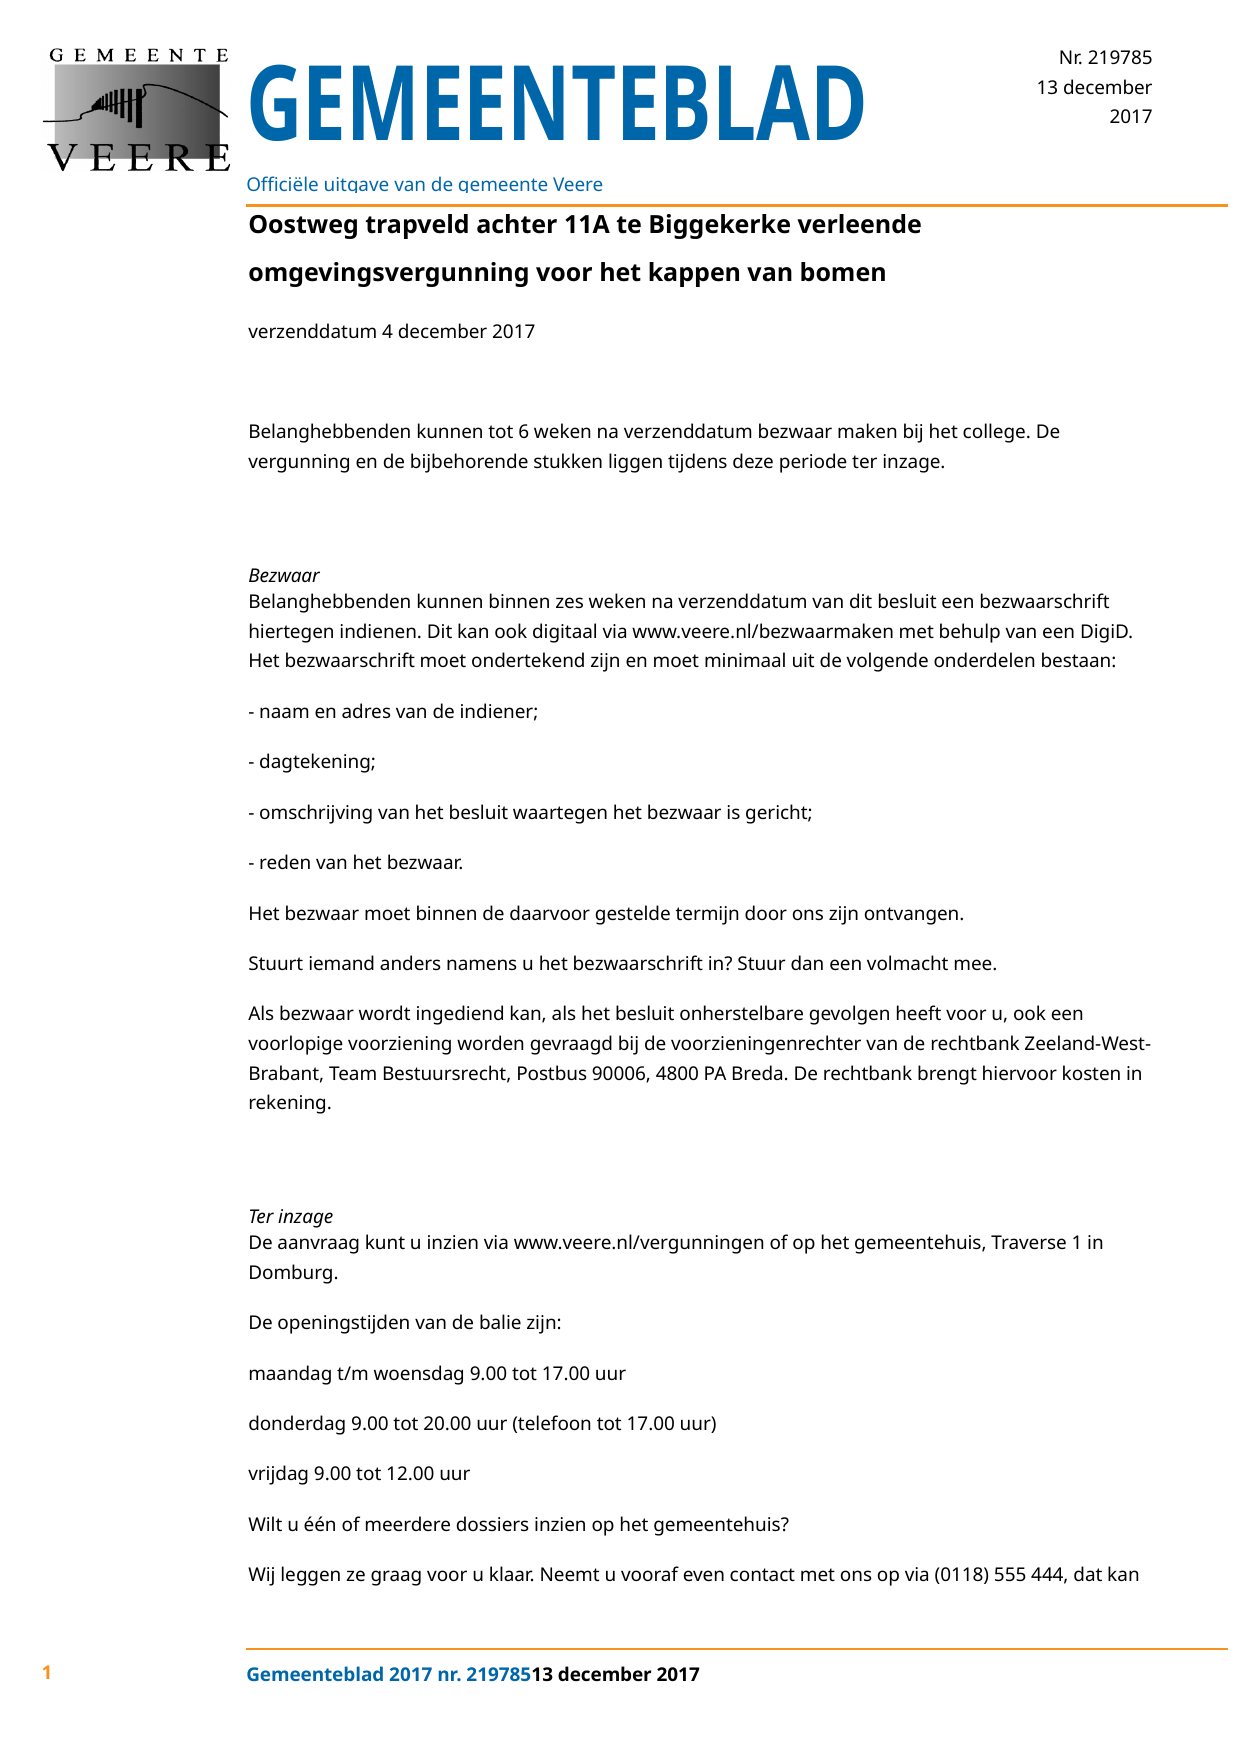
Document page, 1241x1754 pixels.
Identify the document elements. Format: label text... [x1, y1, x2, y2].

text Als bezwaar wordt ingediend kan, als het besluit onherstelbare gevolgen heeft voor u, ook een voorlopige voorziening worden gevraagd bij de voorzieningenrechter van de rechtbank Zeeland-West-Brabant, Team Bestuursrecht, Postbus 90006, 4800 PA Breda. De rechtbank brengt hiervoor kosten in rekening. [248, 1001, 1152, 1115]
text maandag t/m woensdag 9.00 tot 17.00 uur [248, 1360, 1152, 1386]
text - reden van het bezwaar. [248, 849, 1152, 875]
text - dagtekening; [248, 748, 1152, 774]
text De openingstijden van de balie zijn: [248, 1309, 1152, 1335]
text Bezwaar [248, 563, 1152, 588]
text Belanghebbenden kunnen tot 6 weken na verzenddatum bezwaar maken bij het college. De vergunning en de bijbehorende stukken liggen tijdens deze periode ter inzage. [248, 419, 1152, 474]
text De aanvraag kunt u inzien via www.veere.nl/vergunningen of op het gemeentehuis, Traverse 1 in Domburg. [248, 1229, 1152, 1285]
text Stuurt iemand anders namens u het bezwaarschrift in? Stuur dan een volmacht mee. [248, 950, 1152, 976]
text verzenddatum 4 december 2017 [248, 318, 1152, 344]
text donderdag 9.00 tot 20.00 uur (telefoon tot 17.00 uur) [248, 1410, 1152, 1436]
text Wij leggen ze graag voor u klaar. Neemt u vooraf even contact met ons op via (0118) 555 444, dat kan [248, 1561, 1152, 1587]
text Oostweg trapveld achter 11A te Biggekerke verleende omgevingsvergunning voor het kappen van bomen [248, 207, 1152, 288]
picture [41, 47, 231, 172]
text Wilt u één of meerdere dossiers inzien op het gemeentehuis? [248, 1511, 1152, 1537]
text - naam en adres van de indiener; [248, 698, 1152, 724]
text Het bezwaar moet binnen de daarvoor gestelde termijn door ons zijn ontvangen. [248, 900, 1152, 925]
text - omschrijving van het besluit waartegen het bezwaar is gericht; [248, 799, 1152, 824]
text Belanghebbenden kunnen binnen zes weken na verzenddatum van dit besluit een bezwaarschrift hiertegen indienen. Dit kan ook digitaal via www.veere.nl/bezwaarmaken met behulp van een DigiD. Het bezwaarschrift moet ondertekend zijn en moet minimaal uit de volgende onderdelen bestaan: [248, 588, 1152, 673]
text Ter inzage [248, 1204, 1152, 1229]
text vrijdag 9.00 tot 12.00 uur [248, 1461, 1152, 1486]
